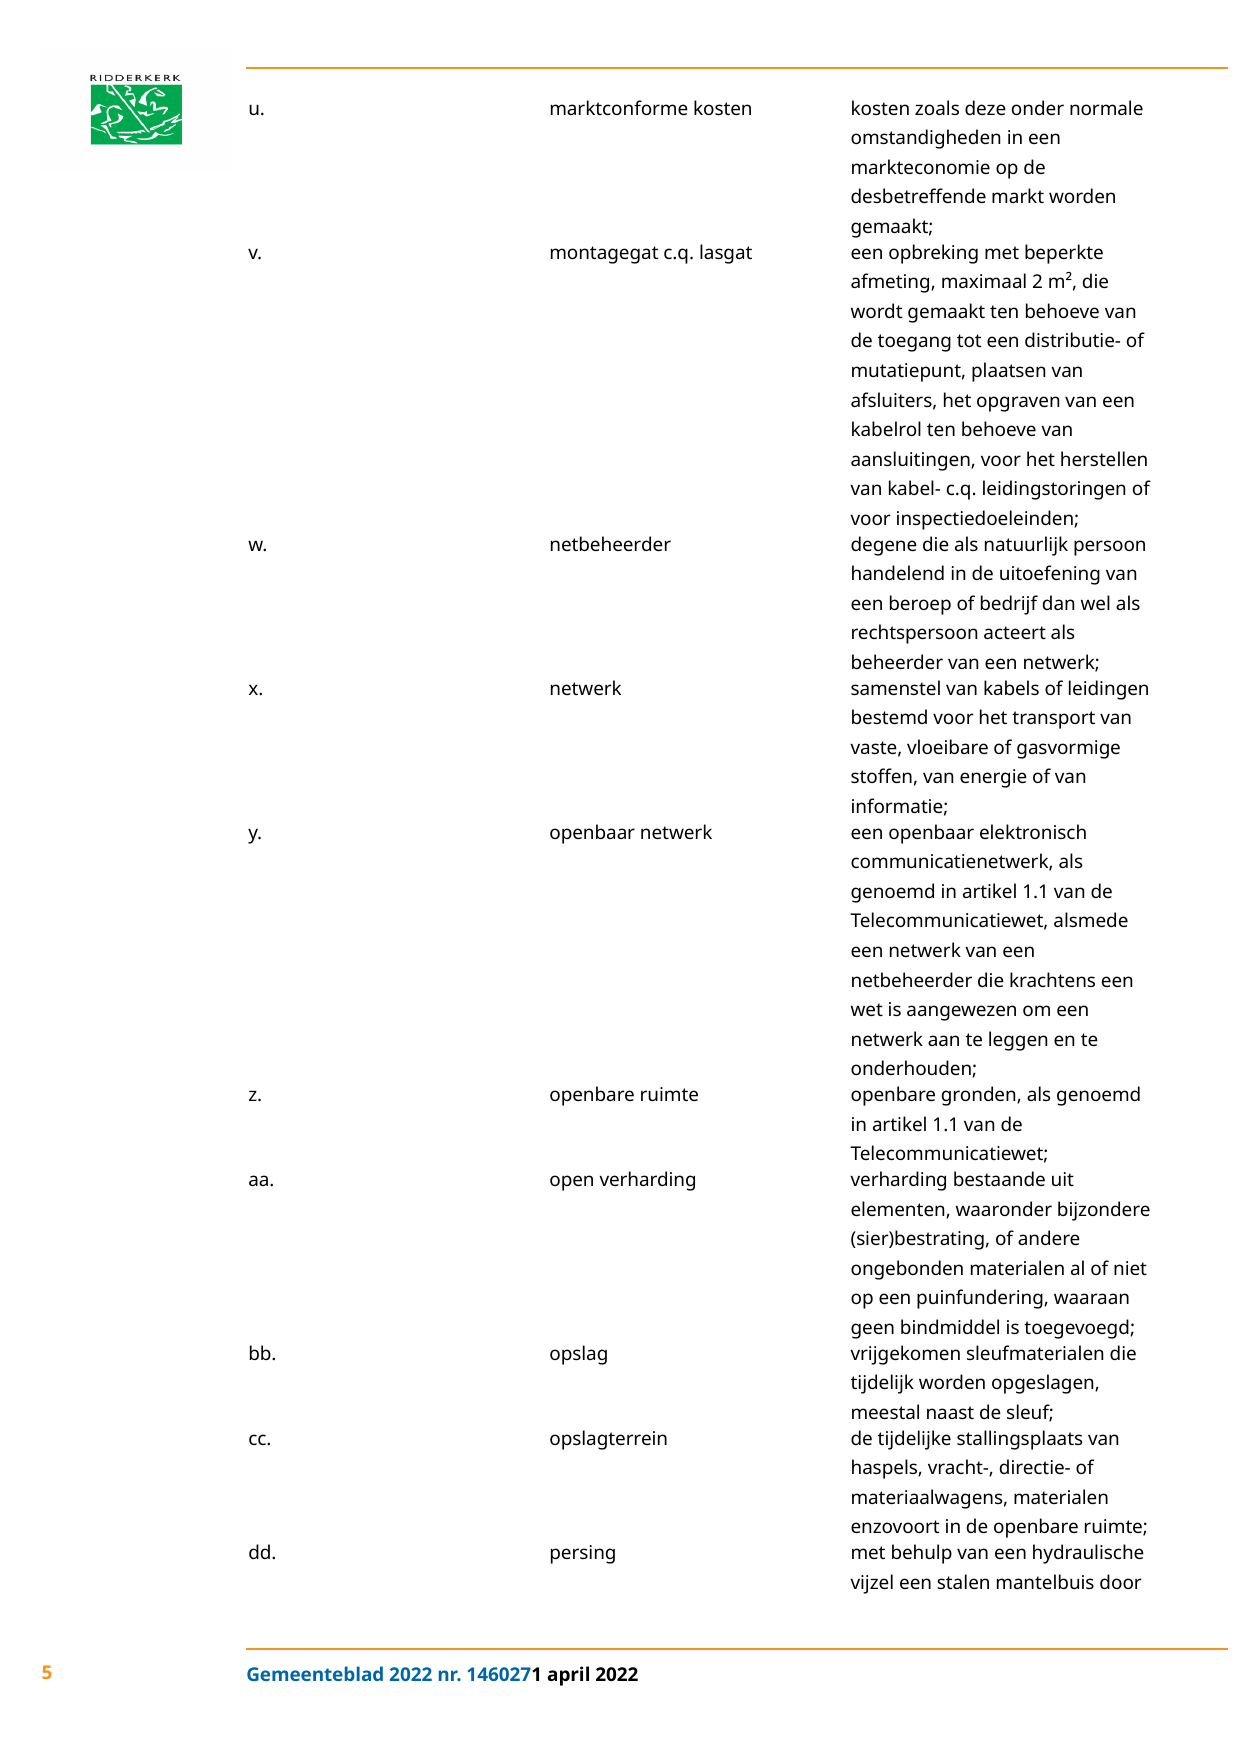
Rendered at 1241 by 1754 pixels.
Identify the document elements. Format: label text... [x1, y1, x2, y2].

table_cell netbeheerder [549, 531, 850, 675]
table_cell een opbreking met beperkte afmeting, maximaal 2 m², die wordt gemaakt ten behoeve van de toegang tot een distributie- of mutatiepunt, plaatsen van afsluiters, het opgraven van een kabelrol ten behoeve van aansluitingen, voor het herstellen van kabel- c.q. leidingstoringen of voor inspectiedoeleinden; [850, 239, 1152, 531]
table_cell netwerk [549, 675, 850, 819]
table_cell kosten zoals deze onder normale omstandigheden in een markteconomie op de desbetreffende markt worden gemaakt; [850, 95, 1152, 239]
table_cell openbaar netwerk [549, 819, 850, 1081]
table_cell de tijdelijke stallingsplaats van haspels, vracht-, directie- of materiaalwagens, materialen enzovoort in de openbare ruimte; [850, 1425, 1152, 1539]
table_cell [248, 95, 549, 239]
table_cell [248, 239, 549, 531]
table_cell [248, 1539, 549, 1594]
table_cell marktconforme kosten [549, 95, 850, 239]
table_cell [248, 1425, 549, 1539]
table_cell degene die als natuurlijk persoon handelend in de uitoefening van een beroep of bedrijf dan wel als rechtspersoon acteert als beheerder van een netwerk; [850, 531, 1152, 675]
table_cell [248, 819, 549, 1081]
picture [41, 47, 231, 172]
table_cell openbare gronden, als genoemd in artikel 1.1 van de Telecommunicatiewet; [850, 1081, 1152, 1166]
table_cell opslag [549, 1340, 850, 1425]
table_cell [248, 1340, 549, 1425]
table_cell [248, 531, 549, 675]
table_cell open verharding [549, 1166, 850, 1340]
table_cell montagegat c.q. lasgat [549, 239, 850, 531]
table_cell openbare ruimte [549, 1081, 850, 1166]
table_cell verharding bestaande uit elementen, waaronder bijzondere (sier)bestrating, of andere ongebonden materialen al of niet op een puinfundering, waaraan geen bindmiddel is toegevoegd; [850, 1166, 1152, 1340]
table_cell opslagterrein [549, 1425, 850, 1539]
table_cell vrijgekomen sleufmaterialen die tijdelijk worden opgeslagen, meestal naast de sleuf; [850, 1340, 1152, 1425]
table_cell met behulp van een hydraulische vijzel een stalen mantelbuis door [850, 1539, 1152, 1594]
table_cell persing [549, 1539, 850, 1594]
table_cell samenstel van kabels of leidingen bestemd voor het transport van vaste, vloeibare of gasvormige stoffen, van energie of van informatie; [850, 675, 1152, 819]
table_cell [248, 1081, 549, 1166]
table_cell [248, 830, 252, 842]
table_cell [248, 675, 549, 819]
table_cell [248, 1166, 549, 1340]
table_cell een openbaar elektronisch communicatienetwerk, als genoemd in artikel 1.1 van de Telecommunicatiewet, alsmede een netwerk van een netbeheerder die krachtens een wet is aangewezen om een netwerk aan te leggen en te onderhouden; [850, 819, 1152, 1081]
